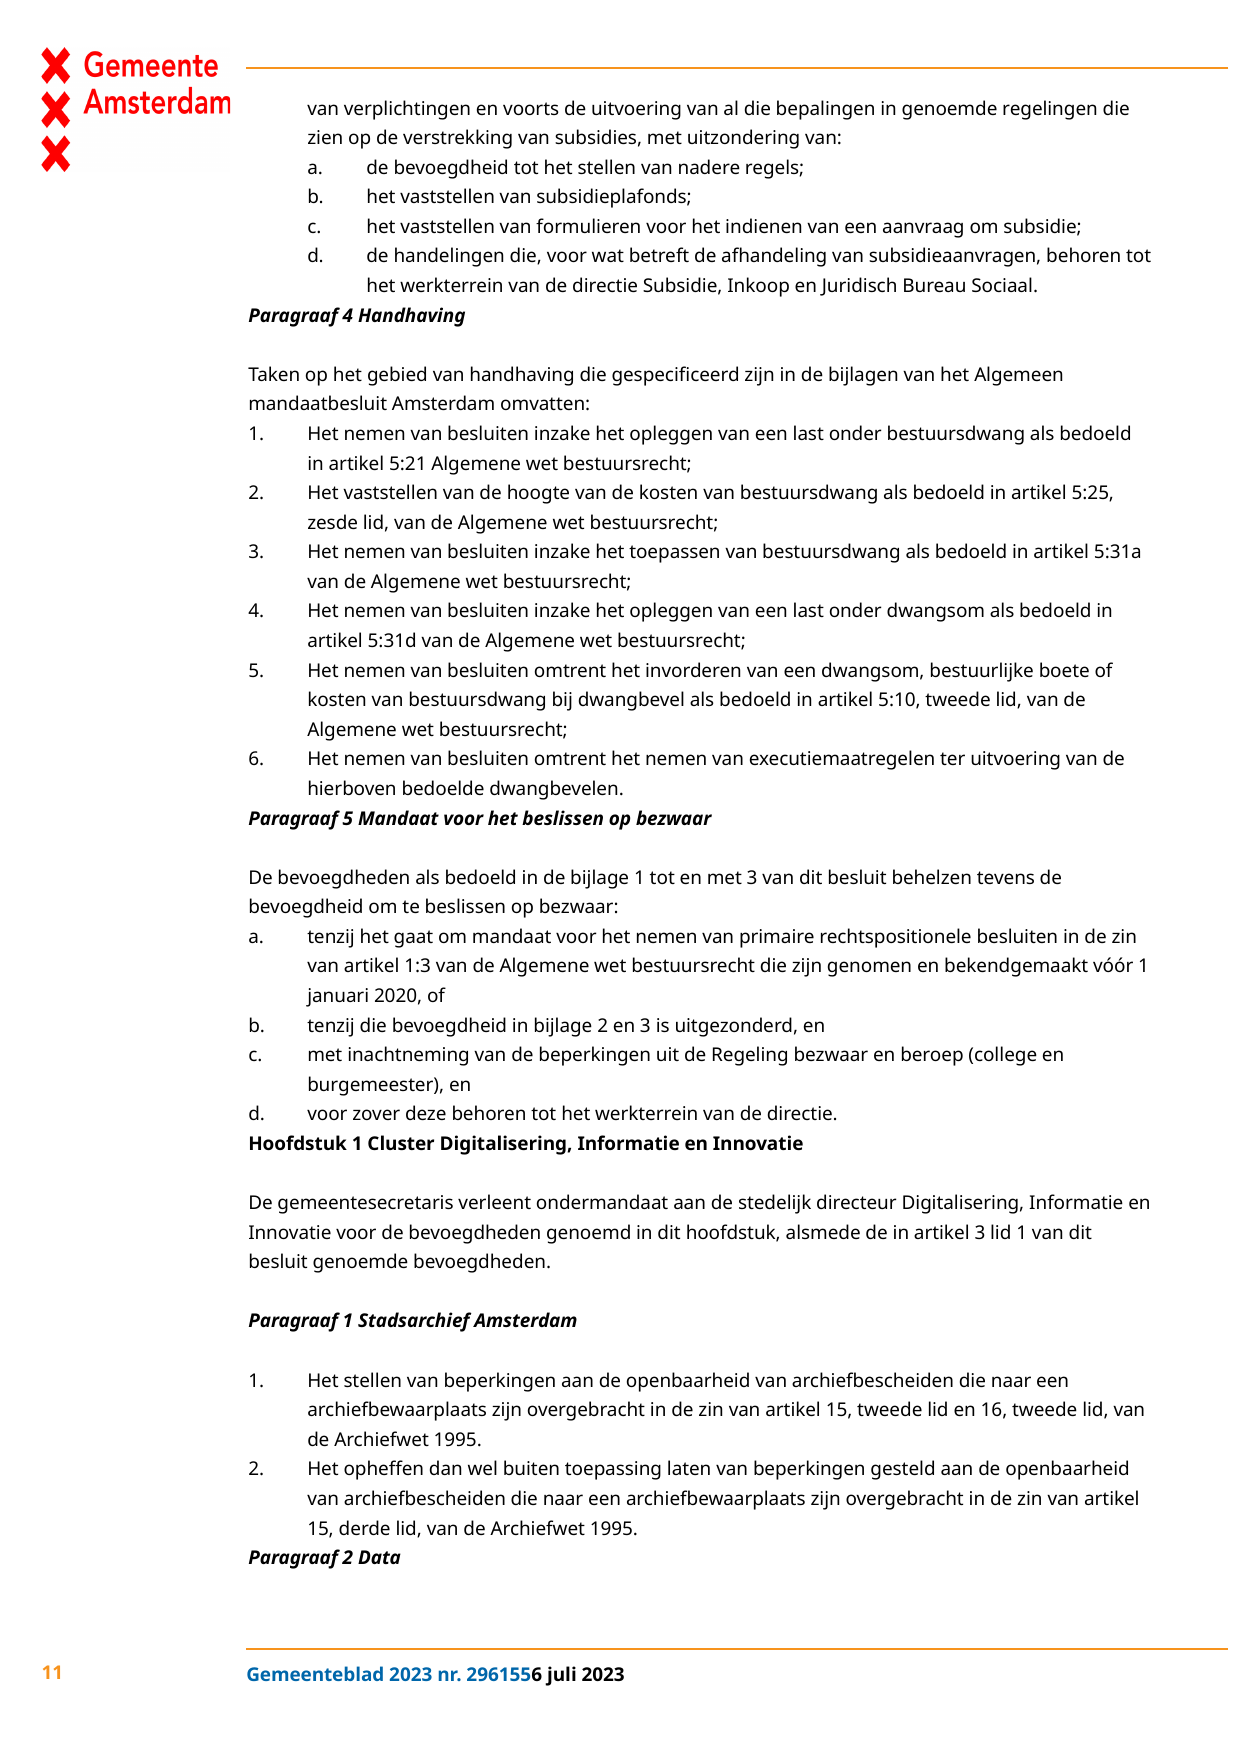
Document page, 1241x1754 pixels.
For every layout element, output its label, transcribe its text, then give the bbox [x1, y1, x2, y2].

text De bevoegdheden als bedoeld in de bijlage 1 tot en met 3 van dit besluit behelzen tevens de bevoegdheid om te beslissen op bezwaar: [248, 864, 1152, 919]
list de bevoegdheid tot het stellen van nadere regels; [307, 154, 1152, 180]
text Paragraaf 5 Mandaat voor het beslissen op bezwaar [248, 805, 1152, 831]
list de handelingen die, voor wat betreft de afhandeling van subsidieaanvragen, behoren tot het werkterrein van de directie Subsidie, Inkoop en Juridisch Bureau Sociaal. [307, 243, 1152, 298]
list Het nemen van besluiten inzake het toepassen van bestuursdwang als bedoeld in artikel 5:31a van de Algemene wet bestuursrecht; [248, 538, 1152, 594]
list Het vaststellen van de hoogte van de kosten van bestuursdwang als bedoeld in artikel 5:25, zesde lid, van de Algemene wet bestuursrecht; [248, 479, 1152, 535]
text Taken op het gebied van handhaving die gespecificeerd zijn in de bijlagen van het Algemeen mandaatbesluit Amsterdam omvatten: [248, 361, 1152, 416]
list Het opheffen dan wel buiten toepassing laten van beperkingen gesteld aan de openbaarheid van archiefbescheiden die naar een archiefbewaarplaats zijn overgebracht in de zin van artikel 15, derde lid, van de Archiefwet 1995. [248, 1456, 1152, 1541]
list Het nemen van besluiten inzake het opleggen van een last onder bestuursdwang als bedoeld in artikel 5:21 Algemene wet bestuursrecht; [248, 420, 1152, 476]
picture [41, 47, 231, 172]
list met inachtneming van de beperkingen uit de Regeling bezwaar en beroep (college en burgemeester), en [248, 1041, 1152, 1097]
list Het stellen van beperkingen aan de openbaarheid van archiefbescheiden die naar een archiefbewaarplaats zijn overgebracht in de zin van artikel 15, tweede lid en 16, tweede lid, van de Archiefwet 1995. [248, 1367, 1152, 1452]
list Het nemen van besluiten omtrent het invorderen van een dwangsom, bestuurlijke boete of kosten van bestuursdwang bij dwangbevel als bedoeld in artikel 5:10, tweede lid, van de Algemene wet bestuursrecht; [248, 657, 1152, 742]
list Het nemen van besluiten omtrent het nemen van executiemaatregelen ter uitvoering van de hierboven bedoelde dwangbevelen. [248, 746, 1152, 801]
list het vaststellen van subsidieplafonds; [307, 183, 1152, 209]
text Paragraaf 1 Stadsarchief Amsterdam [248, 1308, 1152, 1333]
text Hoofdstuk 1 Cluster Digitalisering, Informatie en Innovatie [248, 1130, 1152, 1156]
list tenzij het gaat om mandaat voor het nemen van primaire rechtspositionele besluiten in de zin van artikel 1:3 van de Algemene wet bestuursrecht die zijn genomen en bekendgemaakt vóór 1 januari 2020, of [248, 923, 1152, 1008]
text Paragraaf 2 Data [248, 1544, 1152, 1570]
list het vaststellen van formulieren voor het indienen van een aanvraag om subsidie; [307, 213, 1152, 239]
list Het nemen van besluiten inzake het opleggen van een last onder dwangsom als bedoeld in artikel 5:31d van de Algemene wet bestuursrecht; [248, 598, 1152, 653]
list van verplichtingen en voorts de uitvoering van al die bepalingen in genoemde regelingen die zien op de verstrekking van subsidies, met uitzondering van: [248, 95, 1152, 150]
text De gemeentesecretaris verleent ondermandaat aan de stedelijk directeur Digitalisering, Informatie en Innovatie voor de bevoegdheden genoemd in dit hoofdstuk, alsmede de in artikel 3 lid 1 van dit besluit genoemde bevoegdheden. [248, 1189, 1152, 1274]
list voor zover deze behoren tot het werkterrein van de directie. [248, 1101, 1152, 1126]
list tenzij die bevoegdheid in bijlage 2 en 3 is uitgezonderd, en [248, 1012, 1152, 1038]
text Paragraaf 4 Handhaving [248, 302, 1152, 328]
